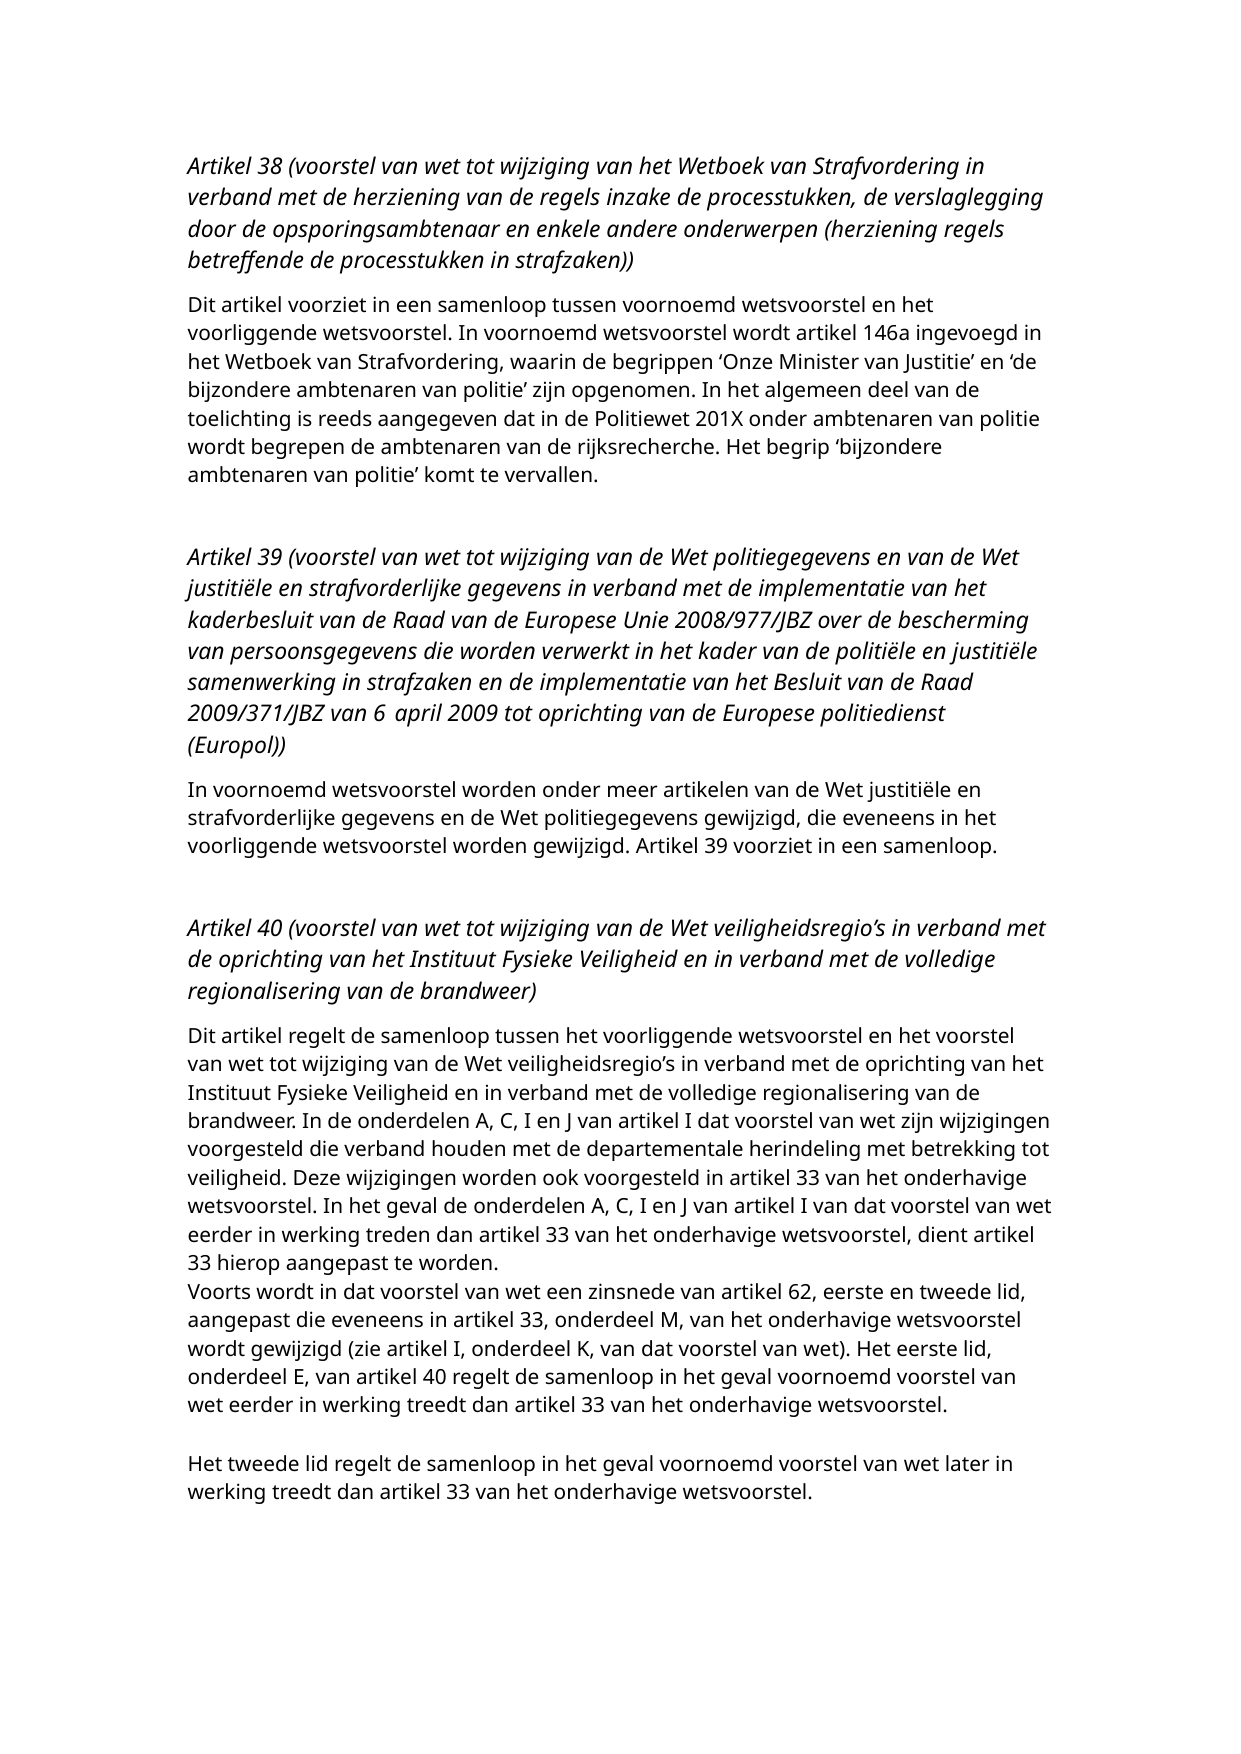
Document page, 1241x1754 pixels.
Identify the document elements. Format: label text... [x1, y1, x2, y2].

subtitle Artikel 40 (voorstel van wet tot wijziging van de Wet veiligheidsregio’s in verband met de oprichting van het Instituut Fysieke Veiligheid en in verband met de volledige regionalisering van de brandweer) [187, 912, 1053, 1006]
text Voorts wordt in dat voorstel van wet een zinsnede van artikel 62, eerste en tweede lid, aangepast die eveneens in artikel 33, onderdeel M, van het onderhavige wetsvoorstel wordt gewijzigd (zie artikel I, onderdeel K, van dat voorstel van wet). Het eerste lid, onderdeel E, van artikel 40 regelt de samenloop in het geval voornoemd voorstel van wet eerder in werking treedt dan artikel 33 van het onderhavige wetsvoorstel. [187, 1277, 1053, 1419]
text Dit artikel voorziet in een samenloop tussen voornoemd wetsvoorstel en het voorliggende wetsvoorstel. In voornoemd wetsvoorstel wordt artikel 146a ingevoegd in het Wetboek van Strafvordering, waarin de begrippen ‘Onze Minister van Justitie’ en ‘de bijzondere ambtenaren van politie’ zijn opgenomen. In het algemeen deel van de toelichting is reeds aangegeven dat in de Politiewet 201X onder ambtenaren van politie wordt begrepen de ambtenaren van de rijksrecherche. Het begrip ‘bijzondere ambtenaren van politie’ komt te vervallen. [187, 290, 1053, 489]
text In voornoemd wetsvoorstel worden onder meer artikelen van de Wet justitiële en strafvorderlijke gegevens en de Wet politiegegevens gewijzigd, die eveneens in het voorliggende wetsvoorstel worden gewijzigd. Artikel 39 voorziet in een samenloop. [187, 775, 1053, 860]
text Het tweede lid regelt de samenloop in het geval voornoemd voorstel van wet later in werking treedt dan artikel 33 van het onderhavige wetsvoorstel. [187, 1449, 1053, 1506]
subtitle Artikel 39 (voorstel van wet tot wijziging van de Wet politiegegevens en van de Wet justitiële en strafvorderlijke gegevens in verband met de implementatie van het kaderbesluit van de Raad van de Europese Unie 2008/977/JBZ over de bescherming van persoonsgegevens die worden verwerkt in het kader van de politiële en justitiële samenwerking in strafzaken en de implementatie van het Besluit van de Raad 2009/371/JBZ van 6 april 2009 tot oprichting van de Europese politiedienst (Europol)) [187, 541, 1053, 760]
subtitle Artikel 38 (voorstel van wet tot wijziging van het Wetboek van Strafvordering in verband met de herziening van de regels inzake de processtukken, de verslaglegging door de opsporingsambtenaar en enkele andere onderwerpen (herziening regels betreffende de processtukken in strafzaken)) [187, 150, 1053, 275]
text Dit artikel regelt de samenloop tussen het voorliggende wetsvoorstel en het voorstel van wet tot wijziging van de Wet veiligheidsregio’s in verband met de oprichting van het Instituut Fysieke Veiligheid en in verband met de volledige regionalisering van de brandweer. In de onderdelen A, C, I en J van artikel I dat voorstel van wet zijn wijzigingen voorgesteld die verband houden met de departementale herindeling met betrekking tot veiligheid. Deze wijzigingen worden ook voorgesteld in artikel 33 van het onderhavige wetsvoorstel. In het geval de onderdelen A, C, I en J van artikel I van dat voorstel van wet eerder in werking treden dan artikel 33 van het onderhavige wetsvoorstel, dient artikel 33 hierop aangepast te worden. [187, 1021, 1053, 1277]
